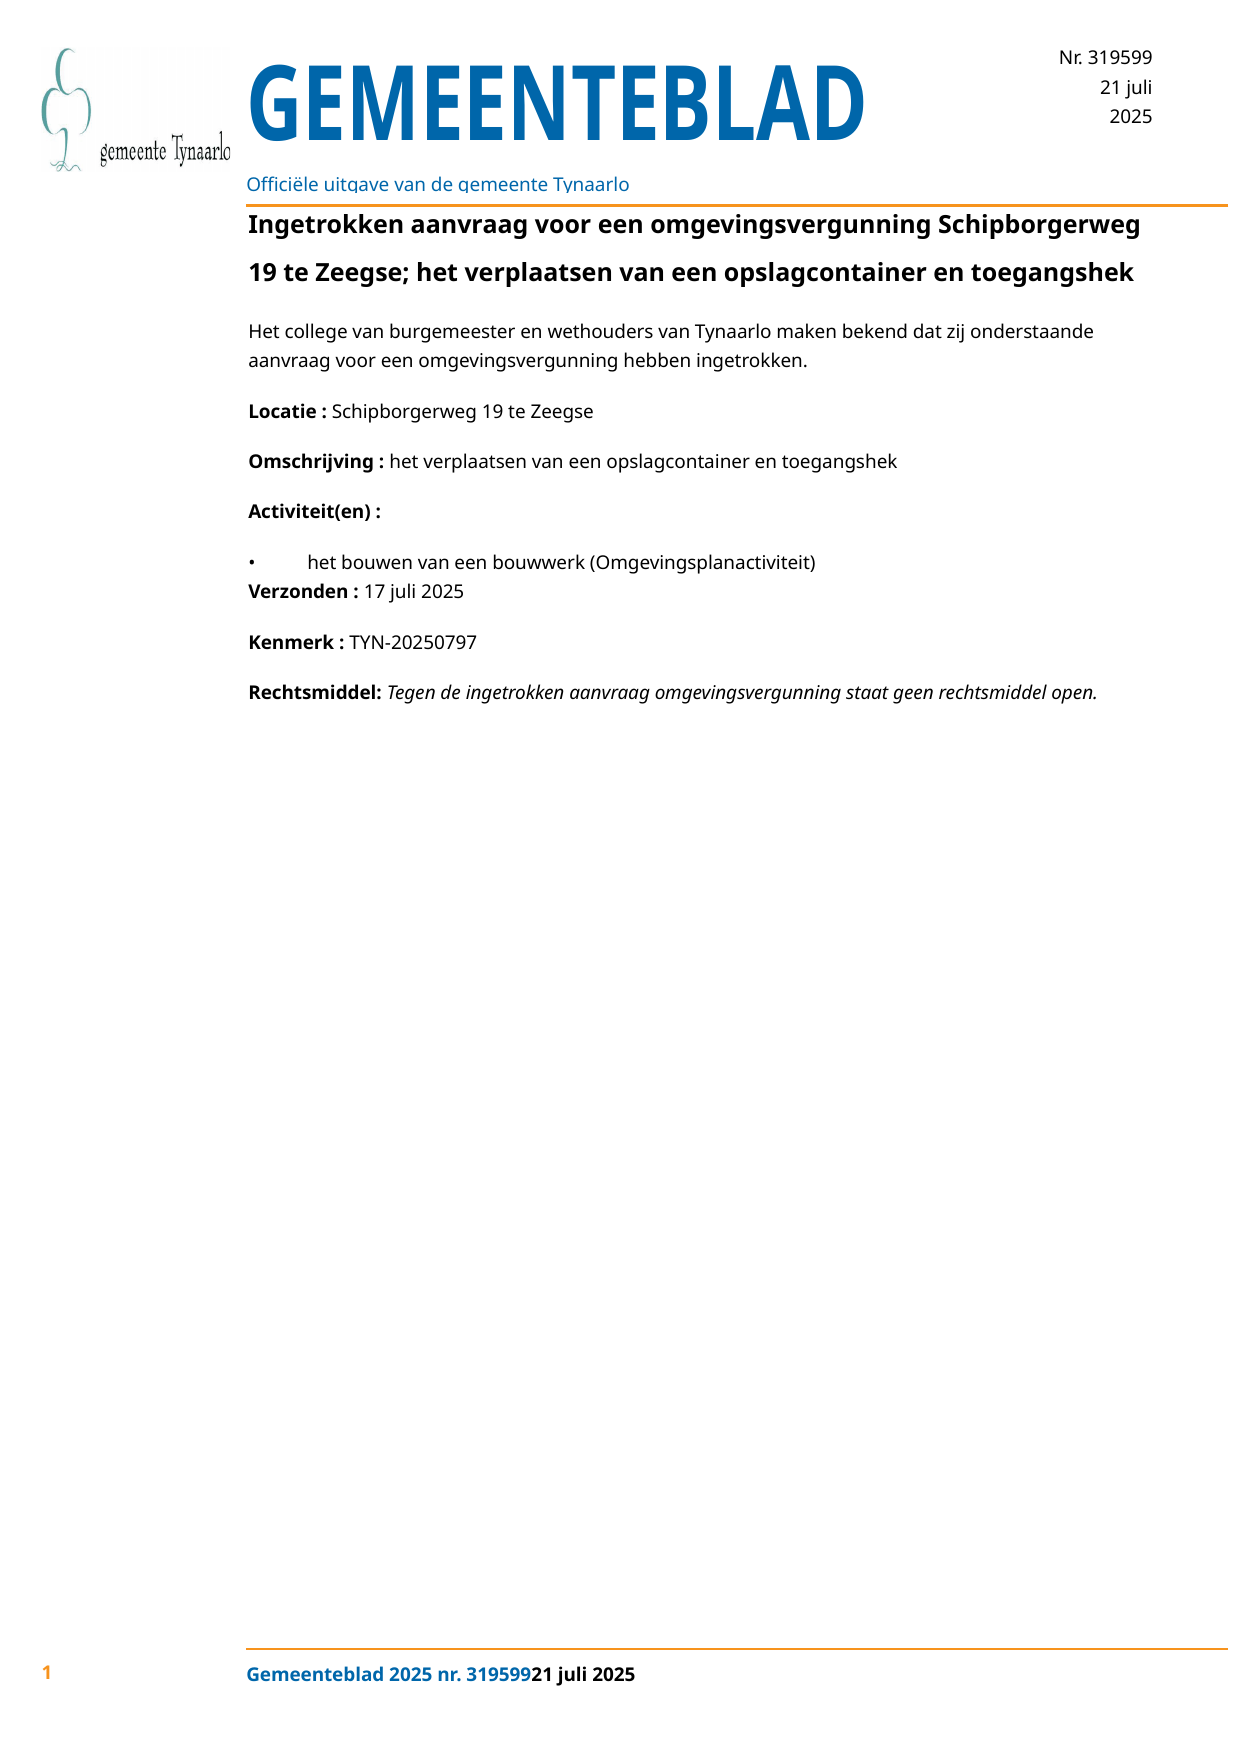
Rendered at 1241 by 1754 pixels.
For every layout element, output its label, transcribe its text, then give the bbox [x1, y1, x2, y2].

text Ingetrokken aanvraag voor een omgevingsvergunning Schipborgerweg 19 te Zeegse; het verplaatsen van een opslagcontainer en toegangshek [248, 207, 1152, 288]
list het bouwen van een bouwwerk (Omgevingsplanactiviteit) [248, 549, 1152, 575]
picture [41, 47, 231, 172]
text Kenmerk : TYN-20250797 [248, 629, 1152, 655]
text Omschrijving : het verplaatsen van een opslagcontainer en toegangshek [248, 448, 1152, 474]
text Rechtsmiddel: Tegen de ingetrokken aanvraag omgevingsvergunning staat geen rechtsmiddel open. [248, 679, 1152, 705]
text Het college van burgemeester en wethouders van Tynaarlo maken bekend dat zij onderstaande aanvraag voor een omgevingsvergunning hebben ingetrokken. [248, 318, 1152, 373]
text Activiteit(en) : [248, 499, 1152, 524]
text Locatie : Schipborgerweg 19 te Zeegse [248, 398, 1152, 424]
text Verzonden : 17 juli 2025 [248, 579, 1152, 604]
